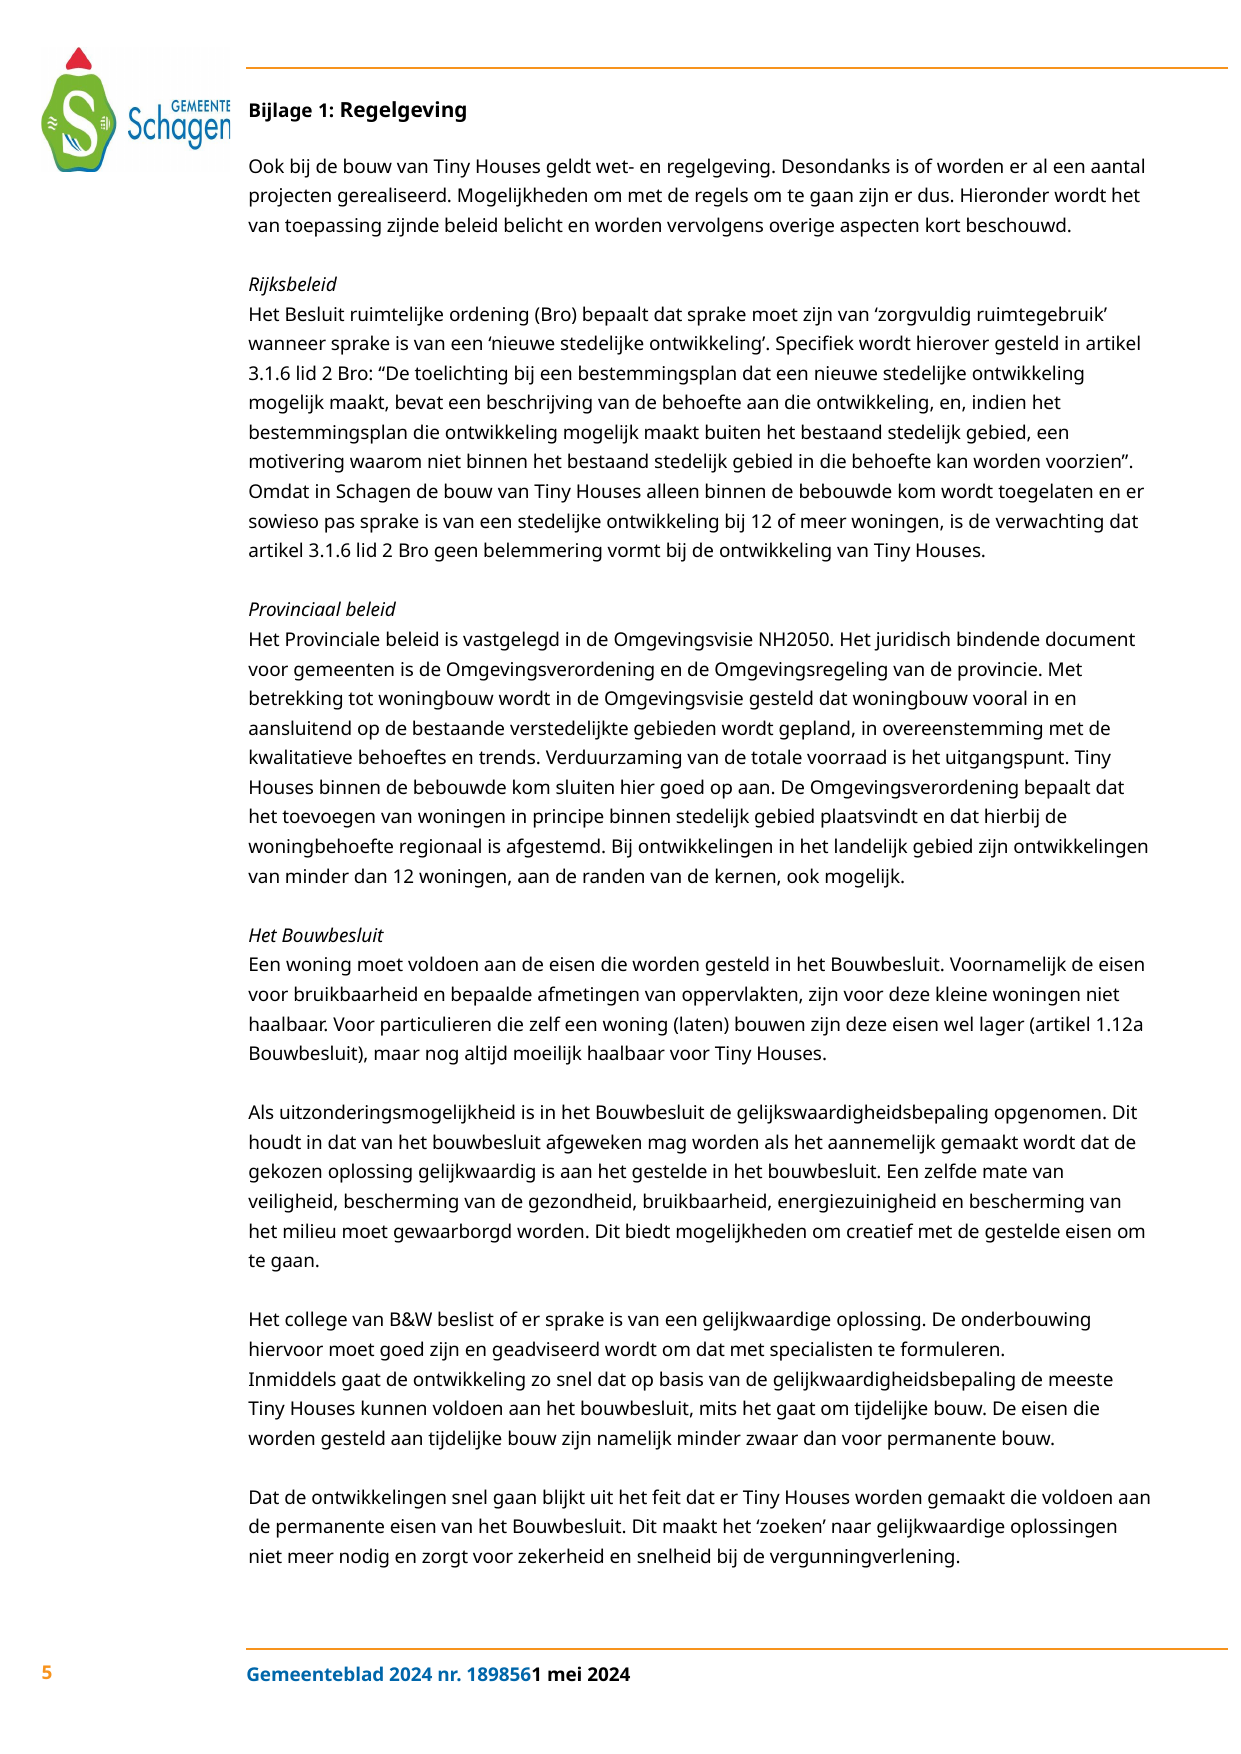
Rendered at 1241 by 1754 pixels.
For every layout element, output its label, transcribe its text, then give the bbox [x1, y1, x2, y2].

text Inmiddels gaat de ontwikkeling zo snel dat op basis van de gelijkwaardigheidsbepaling de meeste Tiny Houses kunnen voldoen aan het bouwbesluit, mits het gaat om tijdelijke bouw. De eisen die worden gesteld aan tijdelijke bouw zijn namelijk minder zwaar dan voor permanente bouw. [248, 1366, 1152, 1451]
text Het Besluit ruimtelijke ordening (Bro) bepaalt dat sprake moet zijn van ‘zorgvuldig ruimtegebruik’ wanneer sprake is van een ‘nieuwe stedelijke ontwikkeling’. Specifiek wordt hierover gesteld in artikel 3.1.6 lid 2 Bro: “De toelichting bij een bestemmingsplan dat een nieuwe stedelijke ontwikkeling mogelijk maakt, bevat een beschrijving van de behoefte aan die ontwikkeling, en, indien het bestemmingsplan die ontwikkeling mogelijk maakt buiten het bestaand stedelijk gebied, een motivering waarom niet binnen het bestaand stedelijk gebied in die behoefte kan worden voorzien”. Omdat in Schagen de bouw van Tiny Houses alleen binnen de bebouwde kom wordt toegelaten en er sowieso pas sprake is van een stedelijke ontwikkeling bij 12 of meer woningen, is de verwachting dat artikel 3.1.6 lid 2 Bro geen belemmering vormt bij de ontwikkeling van Tiny Houses. [248, 301, 1152, 563]
text Dat de ontwikkelingen snel gaan blijkt uit het feit dat er Tiny Houses worden gemaakt die voldoen aan de permanente eisen van het Bouwbesluit. Dit maakt het ‘zoeken’ naar gelijkwaardige oplossingen niet meer nodig en zorgt voor zekerheid en snelheid bij de vergunningverlening. [248, 1484, 1152, 1569]
text Het college van B&W beslist of er sprake is van een gelijkwaardige oplossing. De onderbouwing hiervoor moet goed zijn en geadviseerd wordt om dat met specialisten te formuleren. [248, 1307, 1152, 1362]
text Het Provinciale beleid is vastgelegd in de Omgevingsvisie NH2050. Het juridisch bindende document voor gemeenten is de Omgevingsverordening en de Omgevingsregeling van de provincie. Met betrekking tot woningbouw wordt in de Omgevingsvisie gesteld dat woningbouw vooral in en aansluitend op de bestaande verstedelijkte gebieden wordt gepland, in overeenstemming met de kwalitatieve behoeftes en trends. Verduurzaming van de totale voorraad is het uitgangspunt. Tiny Houses binnen de bebouwde kom sluiten hier goed op aan. De Omgevingsverordening bepaalt dat het toevoegen van woningen in principe binnen stedelijk gebied plaatsvindt en dat hierbij de woningbehoefte regionaal is afgestemd. Bij ontwikkelingen in het landelijk gebied zijn ontwikkelingen van minder dan 12 woningen, aan de randen van de kernen, ook mogelijk. [248, 626, 1152, 889]
text Het Bouwbesluit [248, 922, 1152, 948]
text Een woning moet voldoen aan de eisen die worden gesteld in het Bouwbesluit. Voornamelijk de eisen voor bruikbaarheid en bepaalde afmetingen van oppervlakten, zijn voor deze kleine woningen niet haalbaar. Voor particulieren die zelf een woning (laten) bouwen zijn deze eisen wel lager (artikel 1.12a Bouwbesluit), maar nog altijd moeilijk haalbaar voor Tiny Houses. [248, 952, 1152, 1066]
text Als uitzonderingsmogelijkheid is in het Bouwbesluit de gelijkswaardigheidsbepaling opgenomen. Dit houdt in dat van het bouwbesluit afgeweken mag worden als het aannemelijk gemaakt wordt dat de gekozen oplossing gelijkwaardig is aan het gestelde in het bouwbesluit. Een zelfde mate van veiligheid, bescherming van de gezondheid, bruikbaarheid, energiezuinigheid en bescherming van het milieu moet gewaarborgd worden. Dit biedt mogelijkheden om creatief met de gestelde eisen om te gaan. [248, 1099, 1152, 1273]
text Rijksbeleid [248, 271, 1152, 297]
text Ook bij de bouw van Tiny Houses geldt wet- en regelgeving. Desondanks is of worden er al een aantal projecten gerealiseerd. Mogelijkheden om met de regels om te gaan zijn er dus. Hieronder wordt het van toepassing zijnde beleid belicht en worden vervolgens overige aspecten kort beschouwd. [248, 153, 1152, 238]
text Bijlage 1: Regelgeving [248, 95, 1152, 123]
text Provinciaal beleid [248, 597, 1152, 622]
picture [41, 47, 231, 172]
